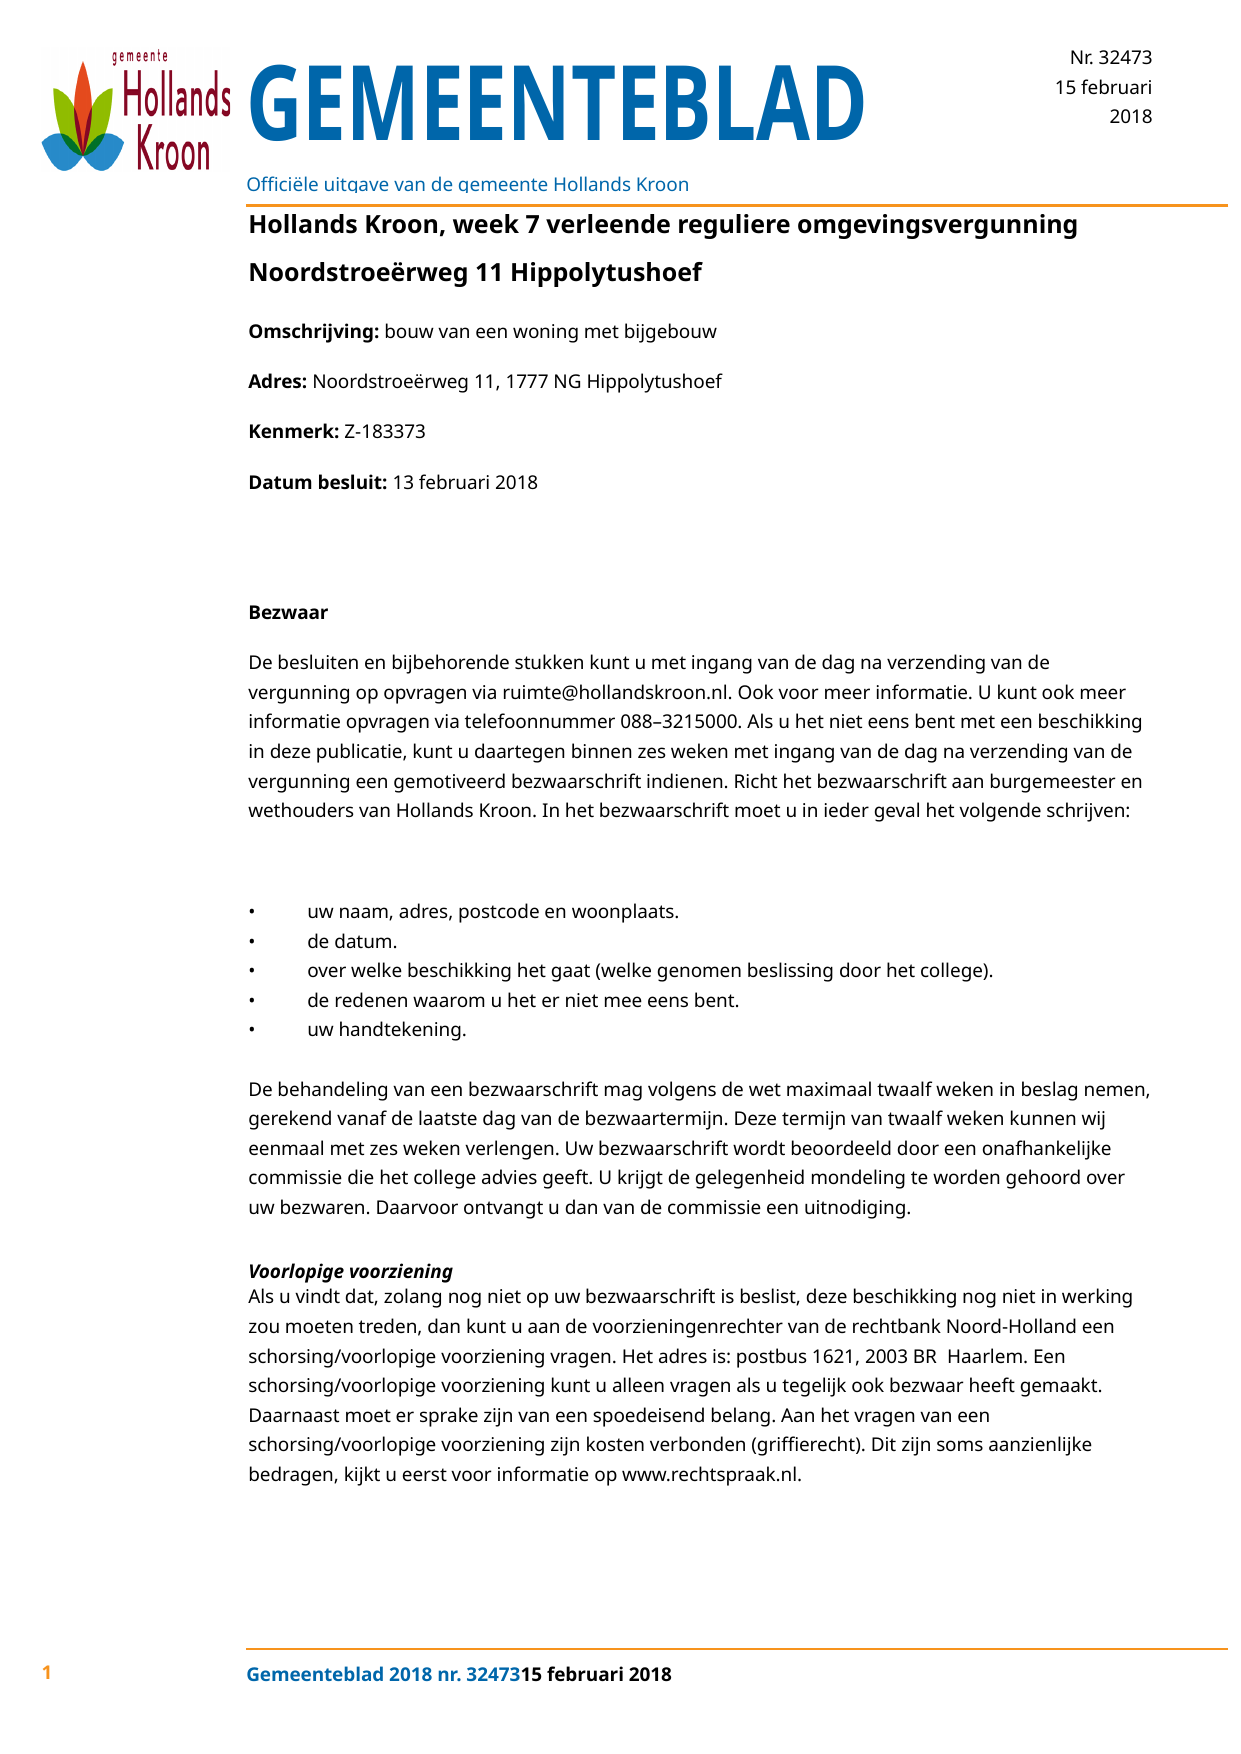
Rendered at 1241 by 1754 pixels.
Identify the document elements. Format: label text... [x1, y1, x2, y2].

list uw naam, adres, postcode en woonplaats. [248, 898, 1152, 924]
text Kenmerk: Z-183373 [248, 419, 1152, 444]
text De behandeling van een bezwaarschrift mag volgens de wet maximaal twaalf weken in beslag nemen, gerekend vanaf de laatste dag van de bezwaartermijn. Deze termijn van twaalf weken kunnen wij eenmaal met zes weken verlengen. Uw bezwaarschrift wordt beoordeeld door een onafhankelijke commissie die het college advies geeft. U krijgt de gelegenheid mondeling te worden gehoord over uw bezwaren. Daarvoor ontvangt u dan van de commissie een uitnodiging. [248, 1076, 1152, 1220]
text De besluiten en bijbehorende stukken kunt u met ingang van de dag na verzending van de vergunning op opvragen via ruimte@hollandskroon.nl. Ook voor meer informatie. U kunt ook meer informatie opvragen via telefoonnummer 088–3215000. Als u het niet eens bent met een beschikking in deze publicatie, kunt u daartegen binnen zes weken met ingang van de dag na verzending van de vergunning een gemotiveerd bezwaarschrift indienen. Richt het bezwaarschrift aan burgemeester en wethouders van Hollands Kroon. In het bezwaarschrift moet u in ieder geval het volgende schrijven: [248, 649, 1152, 823]
picture [41, 47, 231, 172]
text Als u vindt dat, zolang nog niet op uw bezwaarschrift is beslist, deze beschikking nog niet in werking zou moeten treden, dan kunt u aan de voorzieningenrechter van de rechtbank Noord-Holland een schorsing/voorlopige voorziening vragen. Het adres is: postbus 1621, 2003 BR Haarlem. Een schorsing/voorlopige voorziening kunt u alleen vragen als u tegelijk ook bezwaar heeft gemaakt. Daarnaast moet er sprake zijn van een spoedeisend belang. Aan het vragen van een schorsing/voorlopige voorziening zijn kosten verbonden (griffierecht). Dit zijn soms aanzienlijke bedragen, kijkt u eerst voor informatie op www.rechtspraak.nl. [248, 1284, 1152, 1487]
text Voorlopige voorziening [248, 1258, 1152, 1284]
list over welke beschikking het gaat (welke genomen beslissing door het college). [248, 957, 1152, 983]
text Omschrijving: bouw van een woning met bijgebouw [248, 318, 1152, 344]
list de redenen waarom u het er niet mee eens bent. [248, 987, 1152, 1013]
list uw handtekening. [248, 1017, 1152, 1042]
table_header [700, 469, 1152, 495]
text Hollands Kroon, week 7 verleende reguliere omgevingsvergunning Noordstroeërweg 11 Hippolytushoef [248, 207, 1152, 288]
list de datum. [248, 928, 1152, 953]
text Adres: Noordstroeërweg 11, 1777 NG Hippolytushoef [248, 368, 1152, 394]
text Bezwaar [248, 599, 1152, 625]
table_header Datum besluit: 13 februari 2018 [248, 469, 700, 495]
